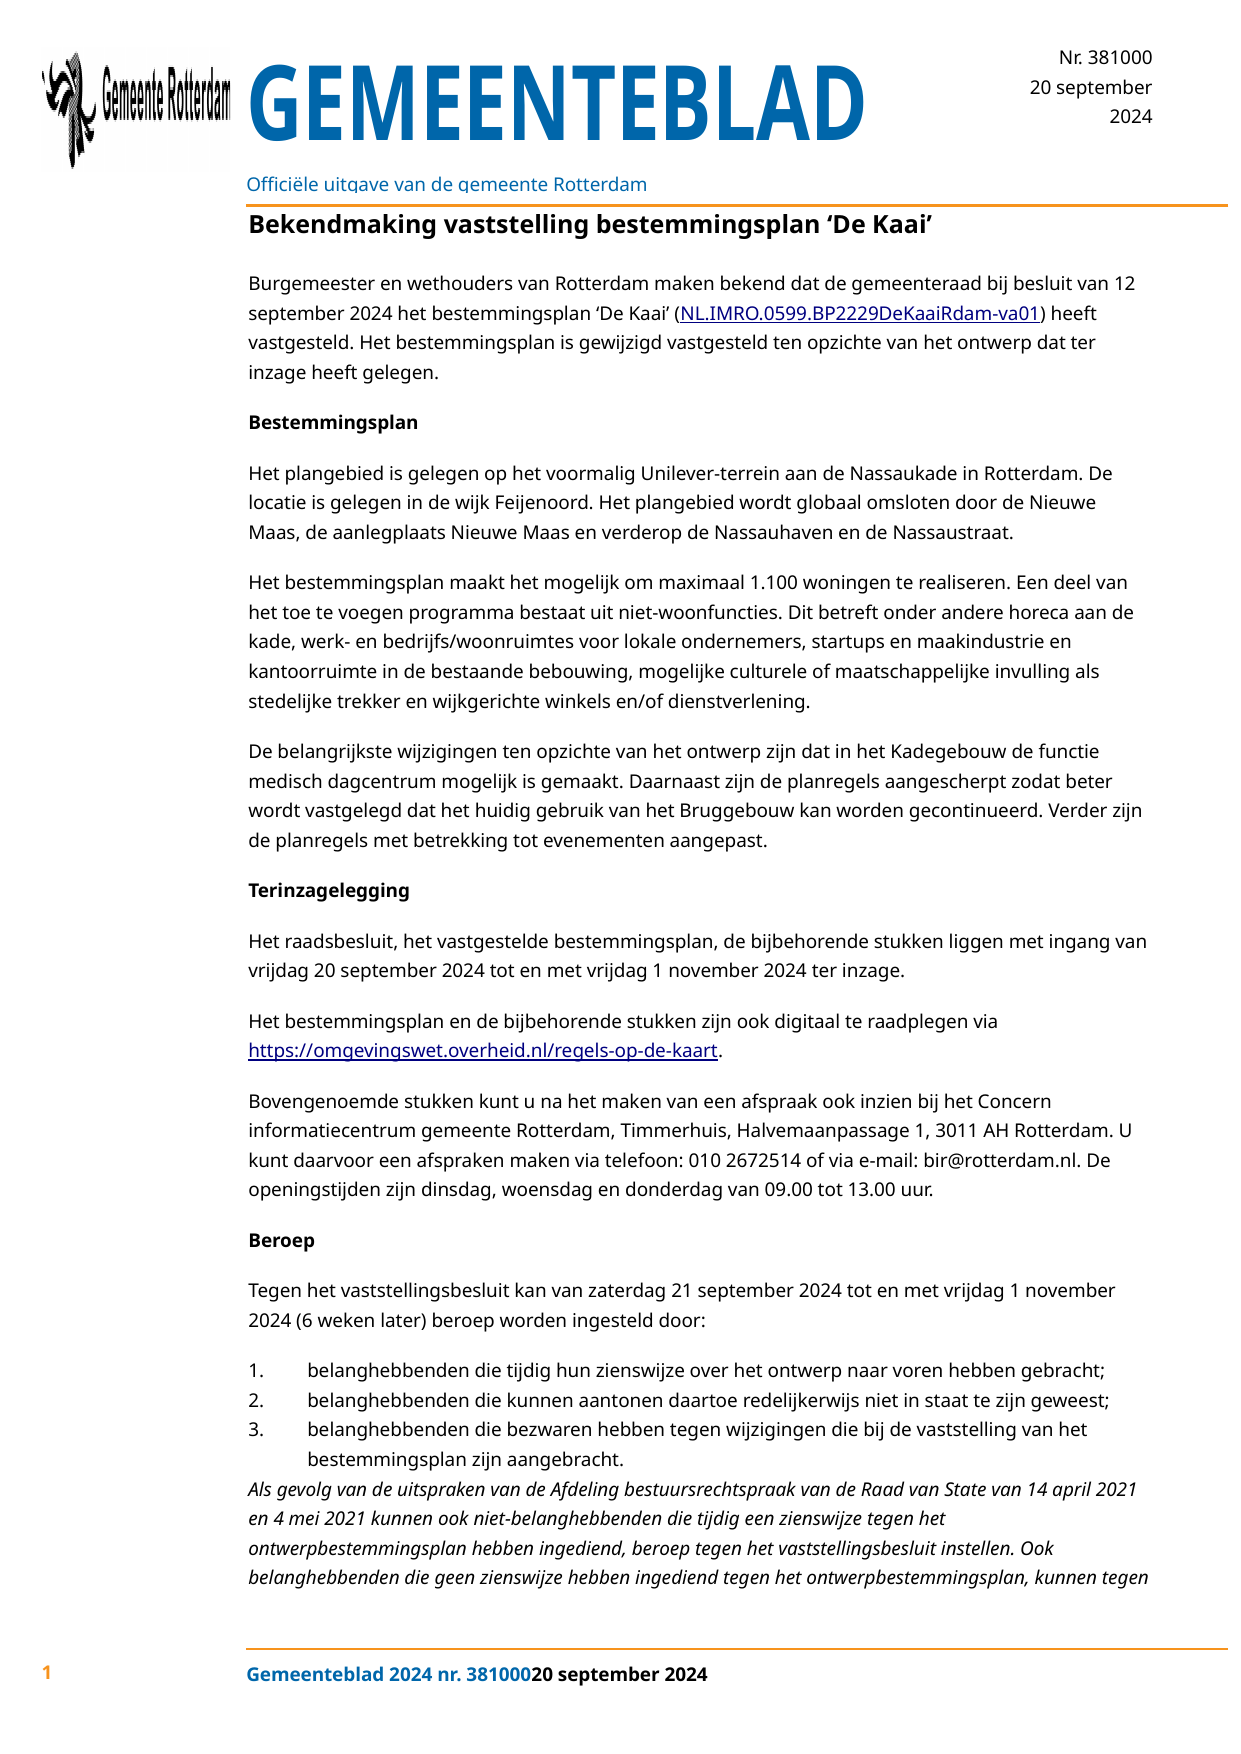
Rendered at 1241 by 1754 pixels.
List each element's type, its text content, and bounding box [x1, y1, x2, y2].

list belanghebbenden die kunnen aantonen daartoe redelijkerwijs niet in staat te zijn geweest; [248, 1387, 1152, 1413]
text Als gevolg van de uitspraken van de Afdeling bestuursrechtspraak van de Raad van State van 14 april 2021 en 4 mei 2021 kunnen ook niet-belanghebbenden die tijdig een zienswijze tegen het ontwerpbestemmingsplan hebben ingediend, beroep tegen het vaststellingsbesluit instellen. Ook belanghebbenden die geen zienswijze hebben ingediend tegen het ontwerpbestemmingsplan, kunnen tegen [248, 1476, 1152, 1590]
text Bekendmaking vaststelling bestemmingsplan ‘De Kaai’ [248, 207, 1152, 241]
text Het raadsbesluit, het vastgestelde bestemmingsplan, de bijbehorende stukken liggen met ingang van vrijdag 20 september 2024 tot en met vrijdag 1 november 2024 ter inzage. [248, 928, 1152, 983]
list belanghebbenden die tijdig hun zienswijze over het ontwerp naar voren hebben gebracht; [248, 1357, 1152, 1383]
text Bovengenoemde stukken kunt u na het maken van een afspraak ook inzien bij het Concern informatiecentrum gemeente Rotterdam, Timmerhuis, Halvemaanpassage 1, 3011 AH Rotterdam. U kunt daarvoor een afspraken maken via telefoon: 010 2672514 of via e-mail: bir@rotterdam.nl. De openingstijden zijn dinsdag, woensdag en donderdag van 09.00 tot 13.00 uur. [248, 1088, 1152, 1202]
text Terinzagelegging [248, 877, 1152, 903]
list belanghebbenden die bezwaren hebben tegen wijzigingen die bij de vaststelling van het bestemmingsplan zijn aangebracht. [248, 1417, 1152, 1472]
text Bestemmingsplan [248, 409, 1152, 435]
picture [41, 47, 231, 172]
text Tegen het vaststellingsbesluit kan van zaterdag 21 september 2024 tot en met vrijdag 1 november 2024 (6 weken later) beroep worden ingesteld door: [248, 1277, 1152, 1333]
text Het bestemmingsplan maakt het mogelijk om maximaal 1.100 woningen te realiseren. Een deel van het toe te voegen programma bestaat uit niet-woonfuncties. Dit betreft onder andere horeca aan de kade, werk- en bedrijfs/woonruimtes voor lokale ondernemers, startups en maakindustrie en kantoorruimte in de bestaande bebouwing, mogelijke culturele of maatschappelijke invulling als stedelijke trekker en wijkgerichte winkels en/of dienstverlening. [248, 569, 1152, 713]
text Het bestemmingsplan en de bijbehorende stukken zijn ook digitaal te raadplegen via https://omgevingswet.overheid.nl/regels-op-de-kaart. [248, 1008, 1152, 1063]
text Het plangebied is gelegen op het voormalig Unilever-terrein aan de Nassaukade in Rotterdam. De locatie is gelegen in de wijk Feijenoord. Het plangebied wordt globaal omsloten door de Nieuwe Maas, de aanlegplaats Nieuwe Maas en verderop de Nassauhaven en de Nassaustraat. [248, 460, 1152, 545]
text Beroep [248, 1227, 1152, 1253]
text De belangrijkste wijzigingen ten opzichte van het ontwerp zijn dat in het Kadegebouw de functie medisch dagcentrum mogelijk is gemaakt. Daarnaast zijn de planregels aangescherpt zodat beter wordt vastgelegd dat het huidig gebruik van het Bruggebouw kan worden gecontinueerd. Verder zijn de planregels met betrekking tot evenementen aangepast. [248, 738, 1152, 853]
text Burgemeester en wethouders van Rotterdam maken bekend dat de gemeenteraad bij besluit van 12 september 2024 het bestemmingsplan ‘De Kaai’ (NL.IMRO.0599.BP2229DeKaaiRdam-va01) heeft vastgesteld. Het bestemmingsplan is gewijzigd vastgesteld ten opzichte van het ontwerp dat ter inzage heeft gelegen. [248, 270, 1152, 385]
